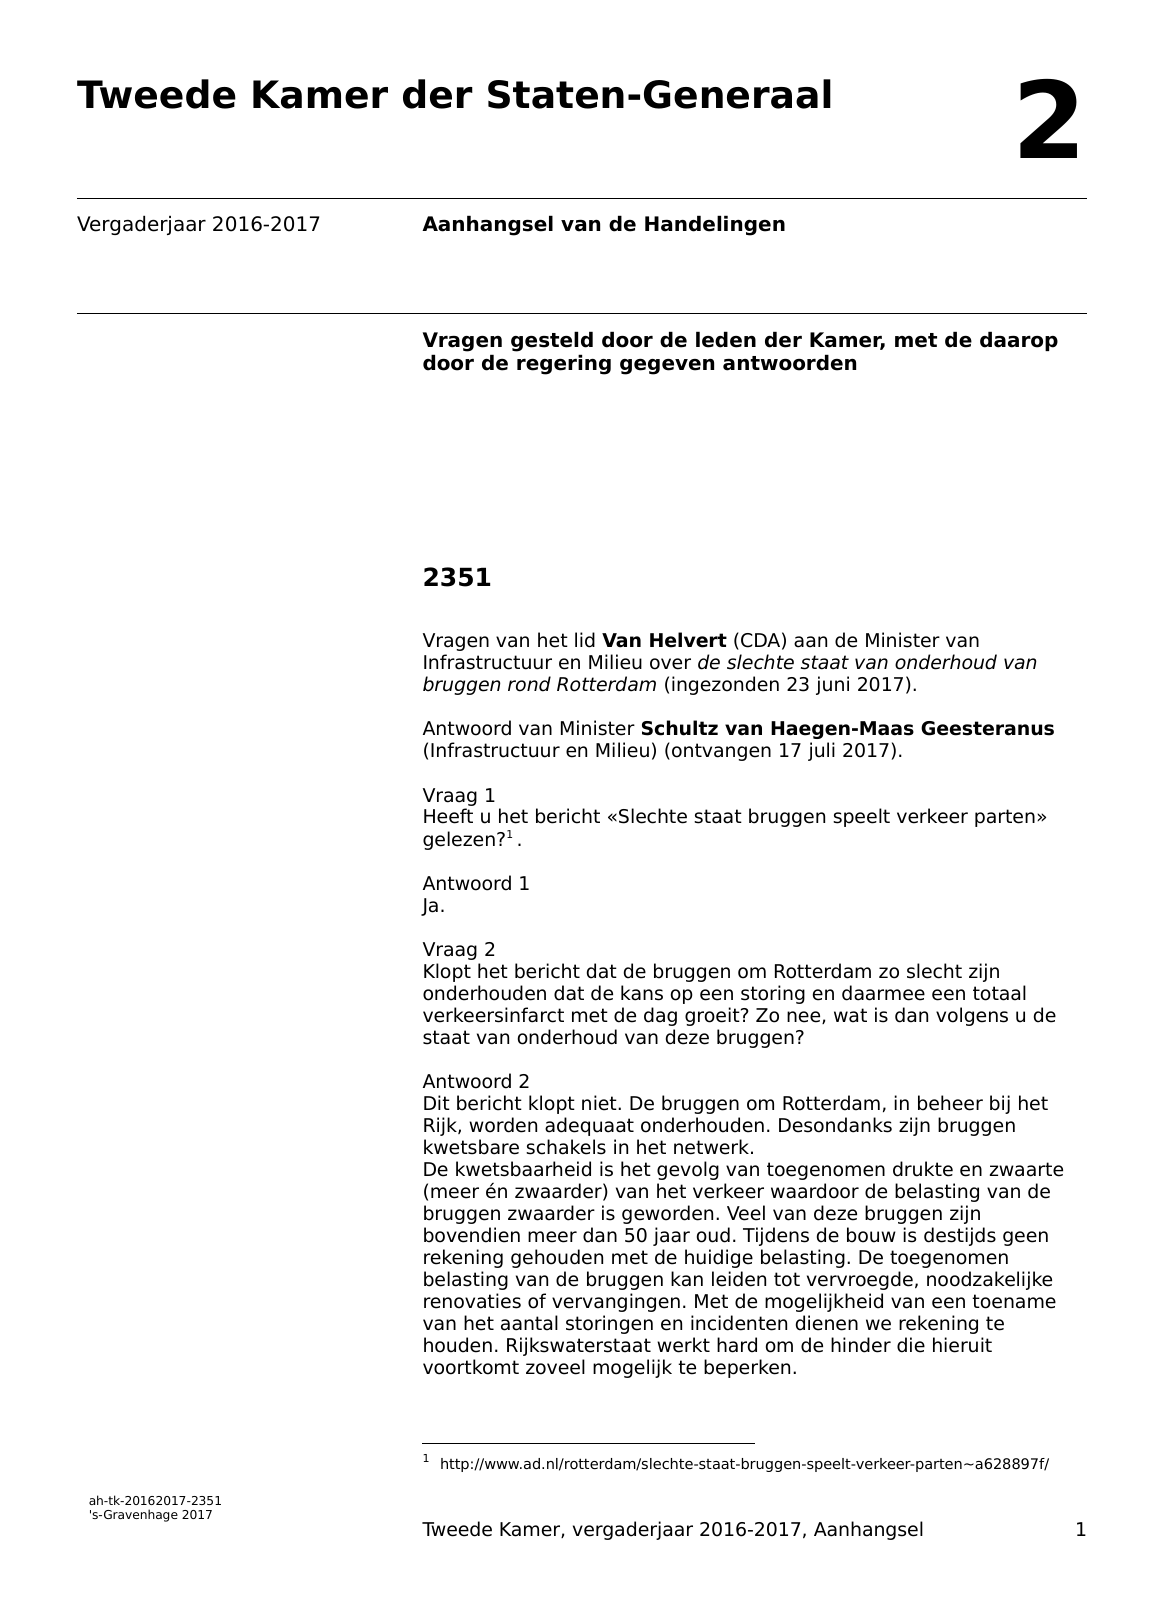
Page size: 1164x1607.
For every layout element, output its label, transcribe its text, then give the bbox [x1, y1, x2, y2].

text Antwoord van Minister Schultz van Haegen-Maas Geesteranus (Infrastructuur en Milieu) (ontvangen 17 juli 2017). [422, 718, 1087, 762]
text 2351 [422, 563, 1087, 592]
text Antwoord 2 [422, 1071, 1087, 1093]
text ah-tk-20162017-2351 [88, 1494, 323, 1508]
text Klopt het bericht dat de bruggen om Rotterdam zo slecht zijn onderhouden dat de kans op een storing en daarmee een totaal verkeersinfarct met de dag groeit? Zo nee, wat is dan volgens u de staat van onderhoud van deze bruggen? [422, 961, 1087, 1049]
text Vraag 2 [422, 939, 1087, 961]
text Heeft u het bericht «Slechte staat bruggen speelt verkeer parten» gelezen?. [422, 806, 1087, 850]
text De kwetsbaarheid is het gevolg van toegenomen drukte en zwaarte (meer én zwaarder) van het verkeer waardoor de belasting van de bruggen zwaarder is geworden. Veel van deze bruggen zijn bovendien meer dan 50 jaar oud. Tijdens de bouw is destijds geen rekening gehouden met de huidige belasting. De toegenomen belasting van de bruggen kan leiden tot vervroegde, noodzakelijke renovaties of vervangingen. Met de mogelijkheid van een toename van het aantal storingen en incidenten dienen we rekening te houden. Rijkswaterstaat werkt hard om de hinder die hieruit voortkomt zoveel mogelijk te beperken. [422, 1159, 1087, 1378]
text Antwoord 1 [422, 873, 1087, 894]
table_header Tweede Kamer der Staten-Generaal [77, 59, 886, 198]
table_cell Vergaderjaar 2016-2017 [77, 199, 422, 313]
table_header 2 [886, 59, 1087, 198]
text Dit bericht klopt niet. De bruggen om Rotterdam, in beheer bij het Rijk, worden adequaat onderhouden. Desondanks zijn bruggen kwetsbare schakels in het netwerk. [422, 1093, 1087, 1159]
text Vraag 1 [422, 784, 1087, 806]
table_cell Vragen gesteld door de leden der Kamer, met de daarop door de regering gegeven antwoorden [422, 314, 1087, 375]
text 's-Gravenhage 2017 [88, 1508, 323, 1522]
text Vragen van het lid Van Helvert (CDA) aan de Minister van Infrastructuur en Milieu over de slechte staat van onderhoud van bruggen rond Rotterdam (ingezonden 23 juni 2017). [422, 630, 1087, 696]
table_cell Aanhangsel van de Handelingen [422, 199, 1087, 313]
text http://www.ad.nl/rotterdam/slechte-staat-bruggen-speelt-verkeer-parten~a628897f/ [422, 1452, 1087, 1474]
text Ja. [422, 894, 1087, 917]
table_cell [77, 314, 422, 375]
